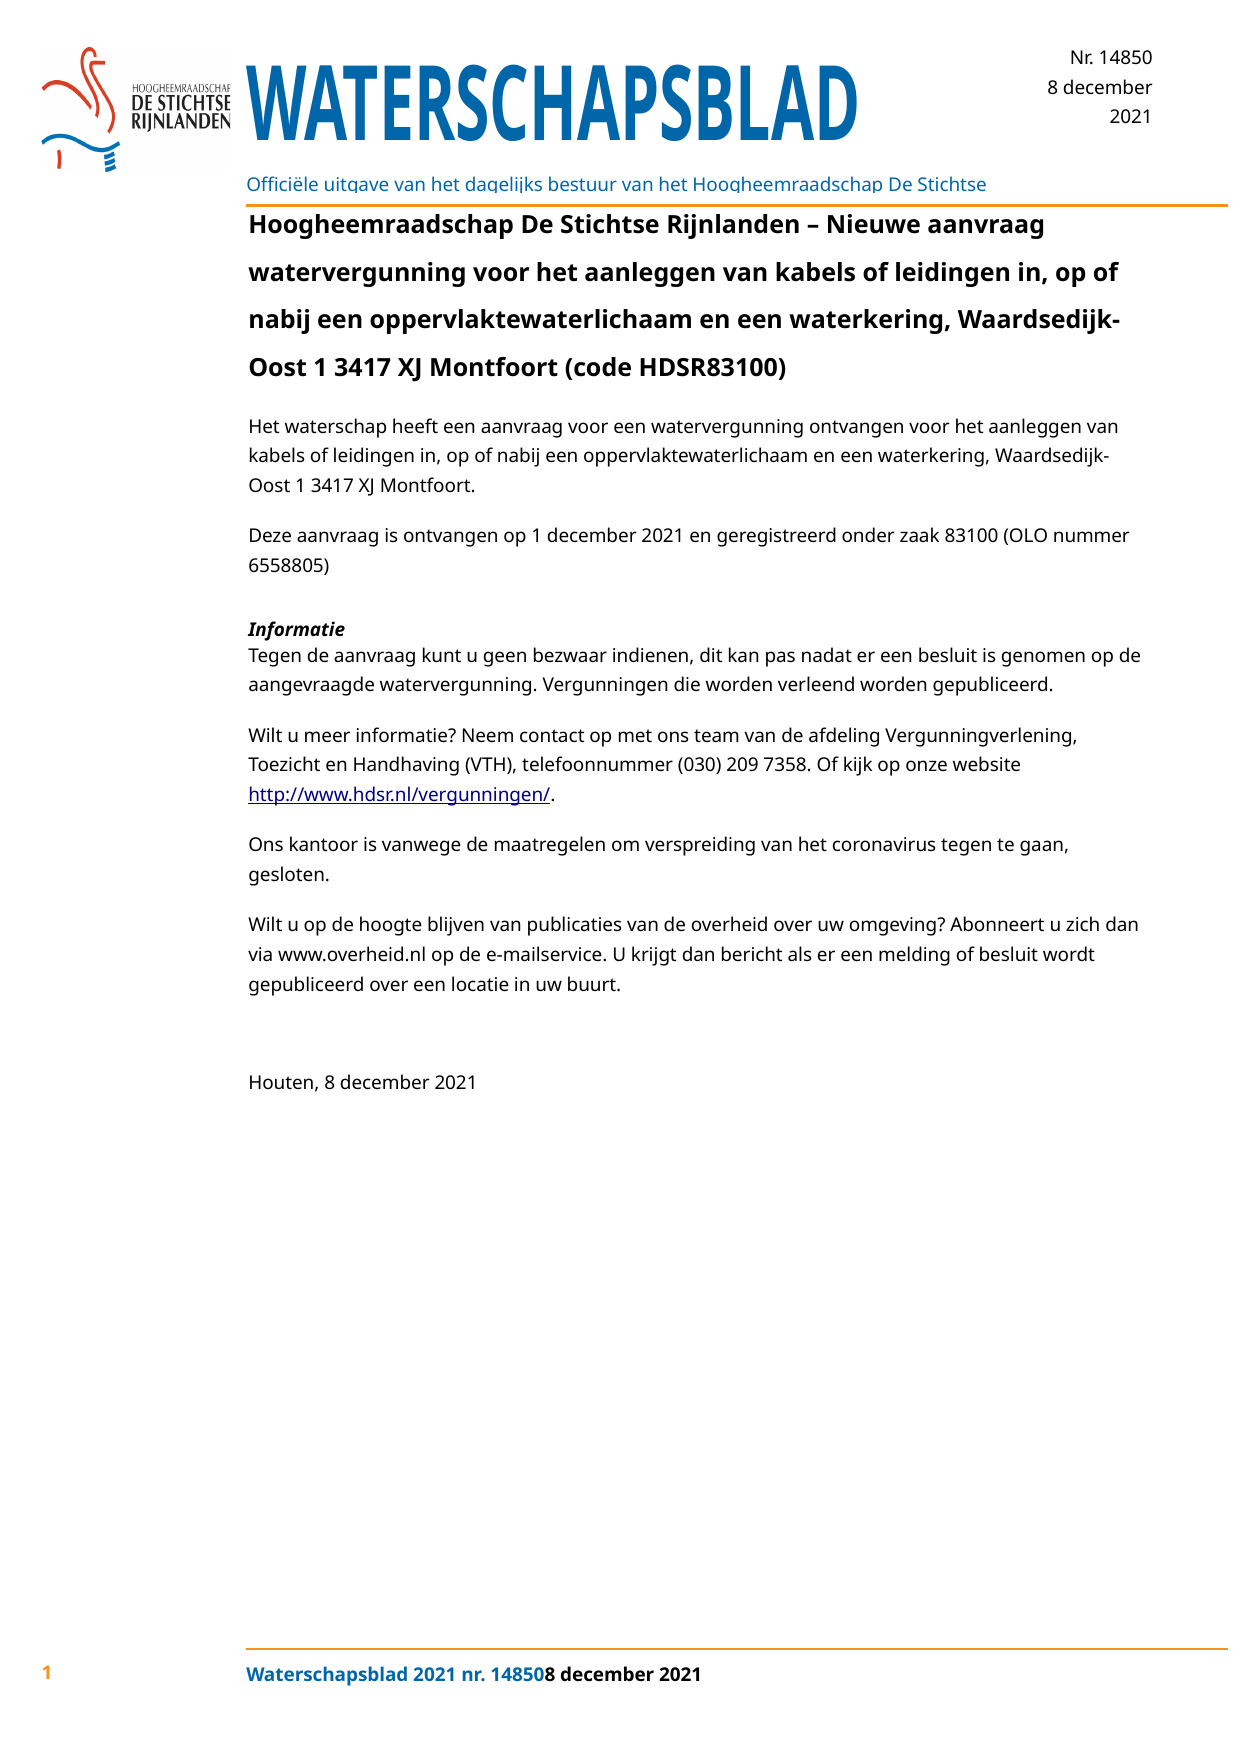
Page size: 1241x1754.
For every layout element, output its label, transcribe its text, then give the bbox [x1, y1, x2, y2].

text Wilt u meer informatie? Neem contact op met ons team van de afdeling Vergunningverlening, Toezicht en Handhaving (VTH), telefoonnummer (030) 209 7358. Of kijk op onze website http://www.hdsr.nl/vergunningen/. [248, 722, 1152, 807]
text Het waterschap heeft een aanvraag voor een watervergunning ontvangen voor het aanleggen van kabels of leidingen in, op of nabij een oppervlaktewaterlichaam en een waterkering, Waardsedijk-Oost 1 3417 XJ Montfoort. [248, 413, 1152, 498]
text Wilt u op de hoogte blijven van publicaties van de overheid over uw omgeving? Abonneert u zich dan via www.overheid.nl op de e-mailservice. U krijgt dan bericht als er een melding of besluit wordt gepubliceerd over een locatie in uw buurt. [248, 912, 1152, 996]
text Houten, 8 december 2021 [248, 1069, 1152, 1095]
text Deze aanvraag is ontvangen op 1 december 2021 en geregistreerd onder zaak 83100 (OLO nummer 6558805) [248, 523, 1152, 578]
text Ons kantoor is vanwege de maatregelen om verspreiding van het coronavirus tegen te gaan, gesloten. [248, 832, 1152, 887]
text Tegen de aanvraag kunt u geen bezwaar indienen, dit kan pas nadat er een besluit is genomen op de aangevraagde watervergunning. Vergunningen die worden verleend worden gepubliceerd. [248, 642, 1152, 697]
text Hoogheemraadschap De Stichtse Rijnlanden – Nieuwe aanvraag watervergunning voor het aanleggen van kabels of leidingen in, op of nabij een oppervlaktewaterlichaam en een waterkering, Waardsedijk-Oost 1 3417 XJ Montfoort (code HDSR83100) [248, 207, 1152, 384]
text Informatie [248, 616, 1152, 642]
picture [41, 47, 231, 172]
